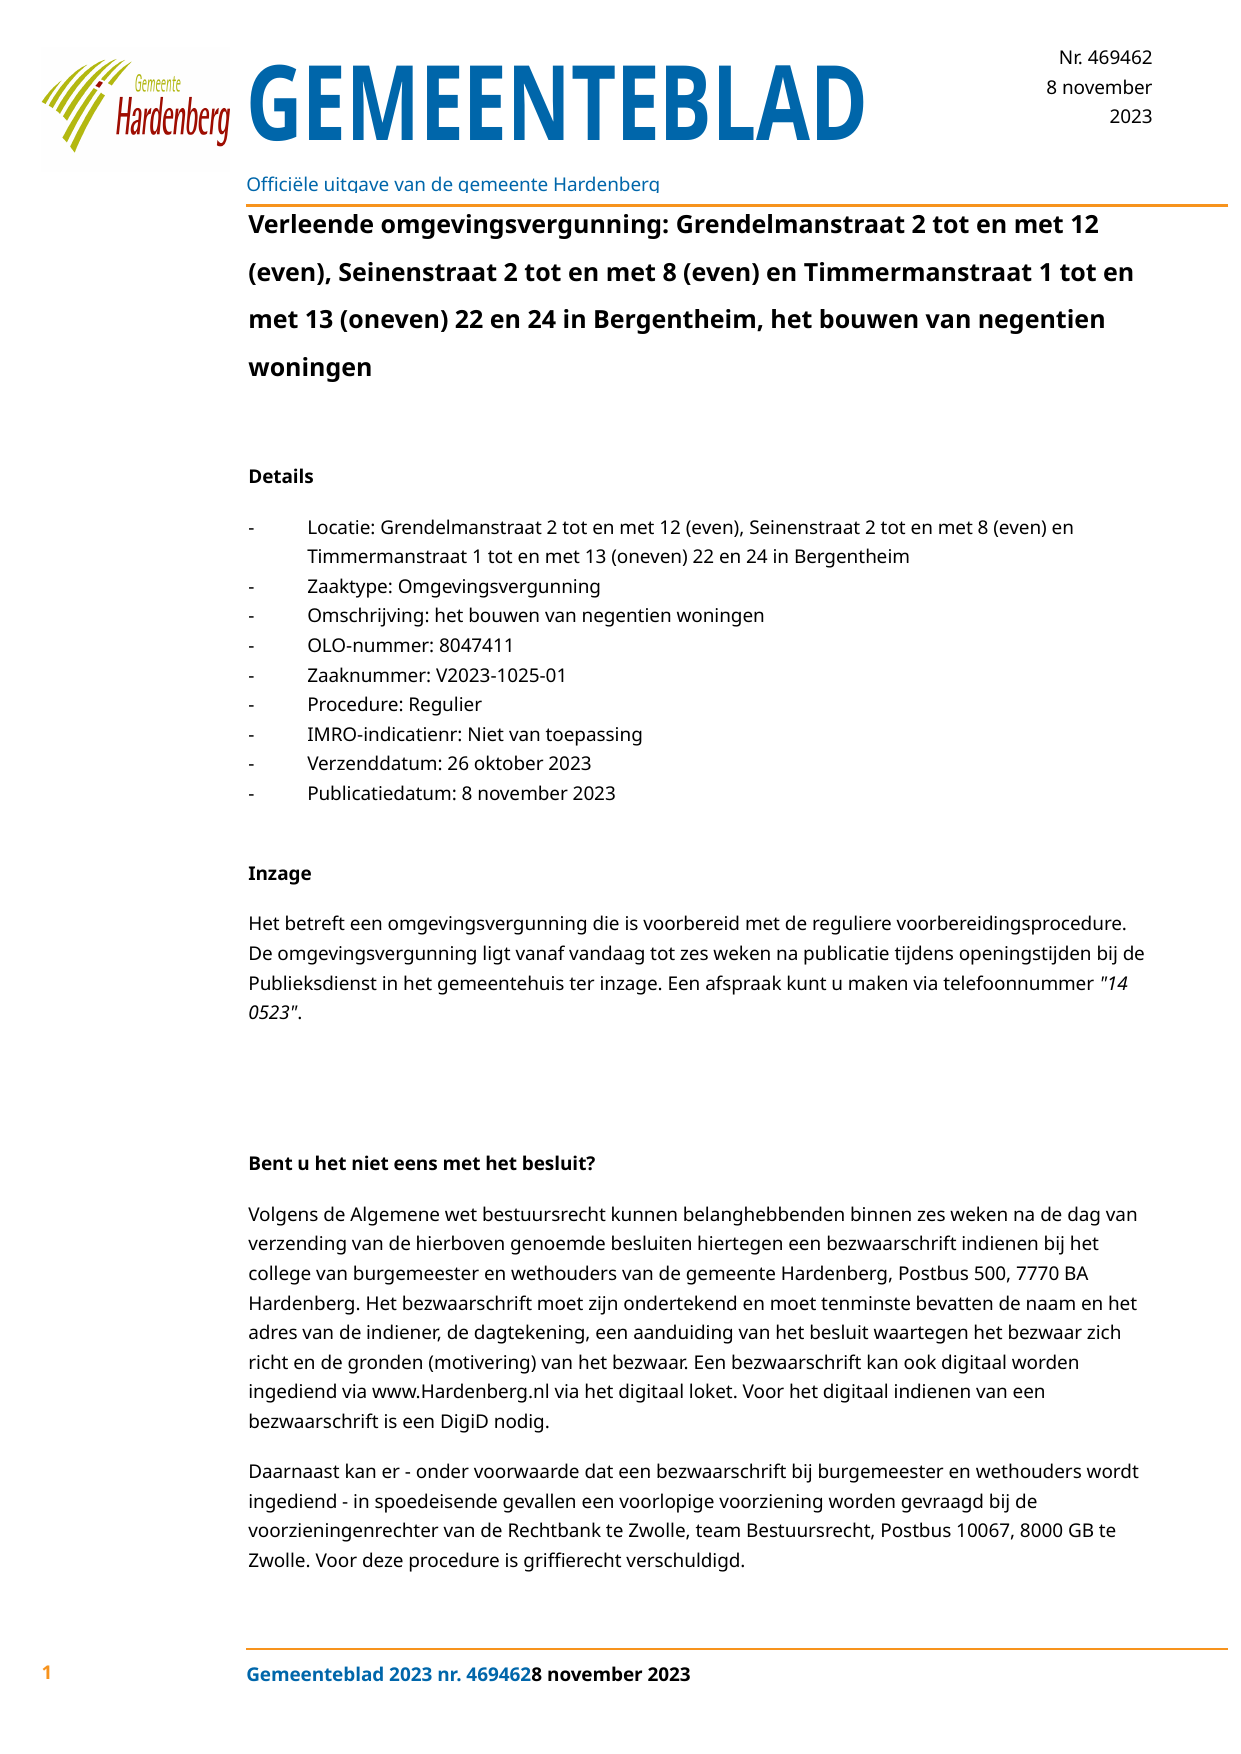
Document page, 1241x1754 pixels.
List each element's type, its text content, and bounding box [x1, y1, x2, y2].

text Inzage [248, 860, 1152, 886]
text Details [248, 463, 1152, 489]
list Zaaknummer: V2023-1025-01 [248, 662, 1152, 688]
text Daarnaast kan er - onder voorwaarde dat een bezwaarschrift bij burgemeester en wethouders wordt ingediend - in spoedeisende gevallen een voorlopige voorziening worden gevraagd bij de voorzieningenrechter van de Rechtbank te Zwolle, team Bestuursrecht, Postbus 10067, 8000 GB te Zwolle. Voor deze procedure is griffierecht verschuldigd. [248, 1458, 1152, 1573]
list Zaaktype: Omgevingsvergunning [248, 573, 1152, 599]
list Omschrijving: het bouwen van negentien woningen [248, 603, 1152, 628]
list OLO-nummer: 8047411 [248, 632, 1152, 658]
list Procedure: Regulier [248, 691, 1152, 717]
text Bent u het niet eens met het besluit? [248, 1151, 1152, 1176]
list Locatie: Grendelmanstraat 2 tot en met 12 (even), Seinenstraat 2 tot en met 8 (even) en Timmermanstraat 1 tot en met 13 (oneven) 22 en 24 in Bergentheim [248, 514, 1152, 569]
text Verleende omgevingsvergunning: Grendelmanstraat 2 tot en met 12 (even), Seinenstraat 2 tot en met 8 (even) en Timmermanstraat 1 tot en met 13 (oneven) 22 en 24 in Bergentheim, het bouwen van negentien woningen [248, 207, 1152, 384]
list Publicatiedatum: 8 november 2023 [248, 780, 1152, 806]
text Het betreft een omgevingsvergunning die is voorbereid met de reguliere voorbereidingsprocedure. De omgevingsvergunning ligt vanaf vandaag tot zes weken na publicatie tijdens openingstijden bij de Publieksdienst in het gemeentehuis ter inzage. Een afspraak kunt u maken via telefoonnummer "14 0523". [248, 911, 1152, 1025]
text Volgens de Algemene wet bestuursrecht kunnen belanghebbenden binnen zes weken na de dag van verzending van de hierboven genoemde besluiten hiertegen een bezwaarschrift indienen bij het college van burgemeester en wethouders van de gemeente Hardenberg, Postbus 500, 7770 BA Hardenberg. Het bezwaarschrift moet zijn ondertekend en moet tenminste bevatten de naam en het adres van de indiener, de dagtekening, een aanduiding van het besluit waartegen het bezwaar zich richt en de gronden (motivering) van het bezwaar. Een bezwaarschrift kan ook digitaal worden ingediend via www.Hardenberg.nl via het digitaal loket. Voor het digitaal indienen van een bezwaarschrift is een DigiD nodig. [248, 1201, 1152, 1434]
list IMRO-indicatienr: Niet van toepassing [248, 721, 1152, 747]
list Verzenddatum: 26 oktober 2023 [248, 751, 1152, 776]
picture [41, 47, 231, 172]
